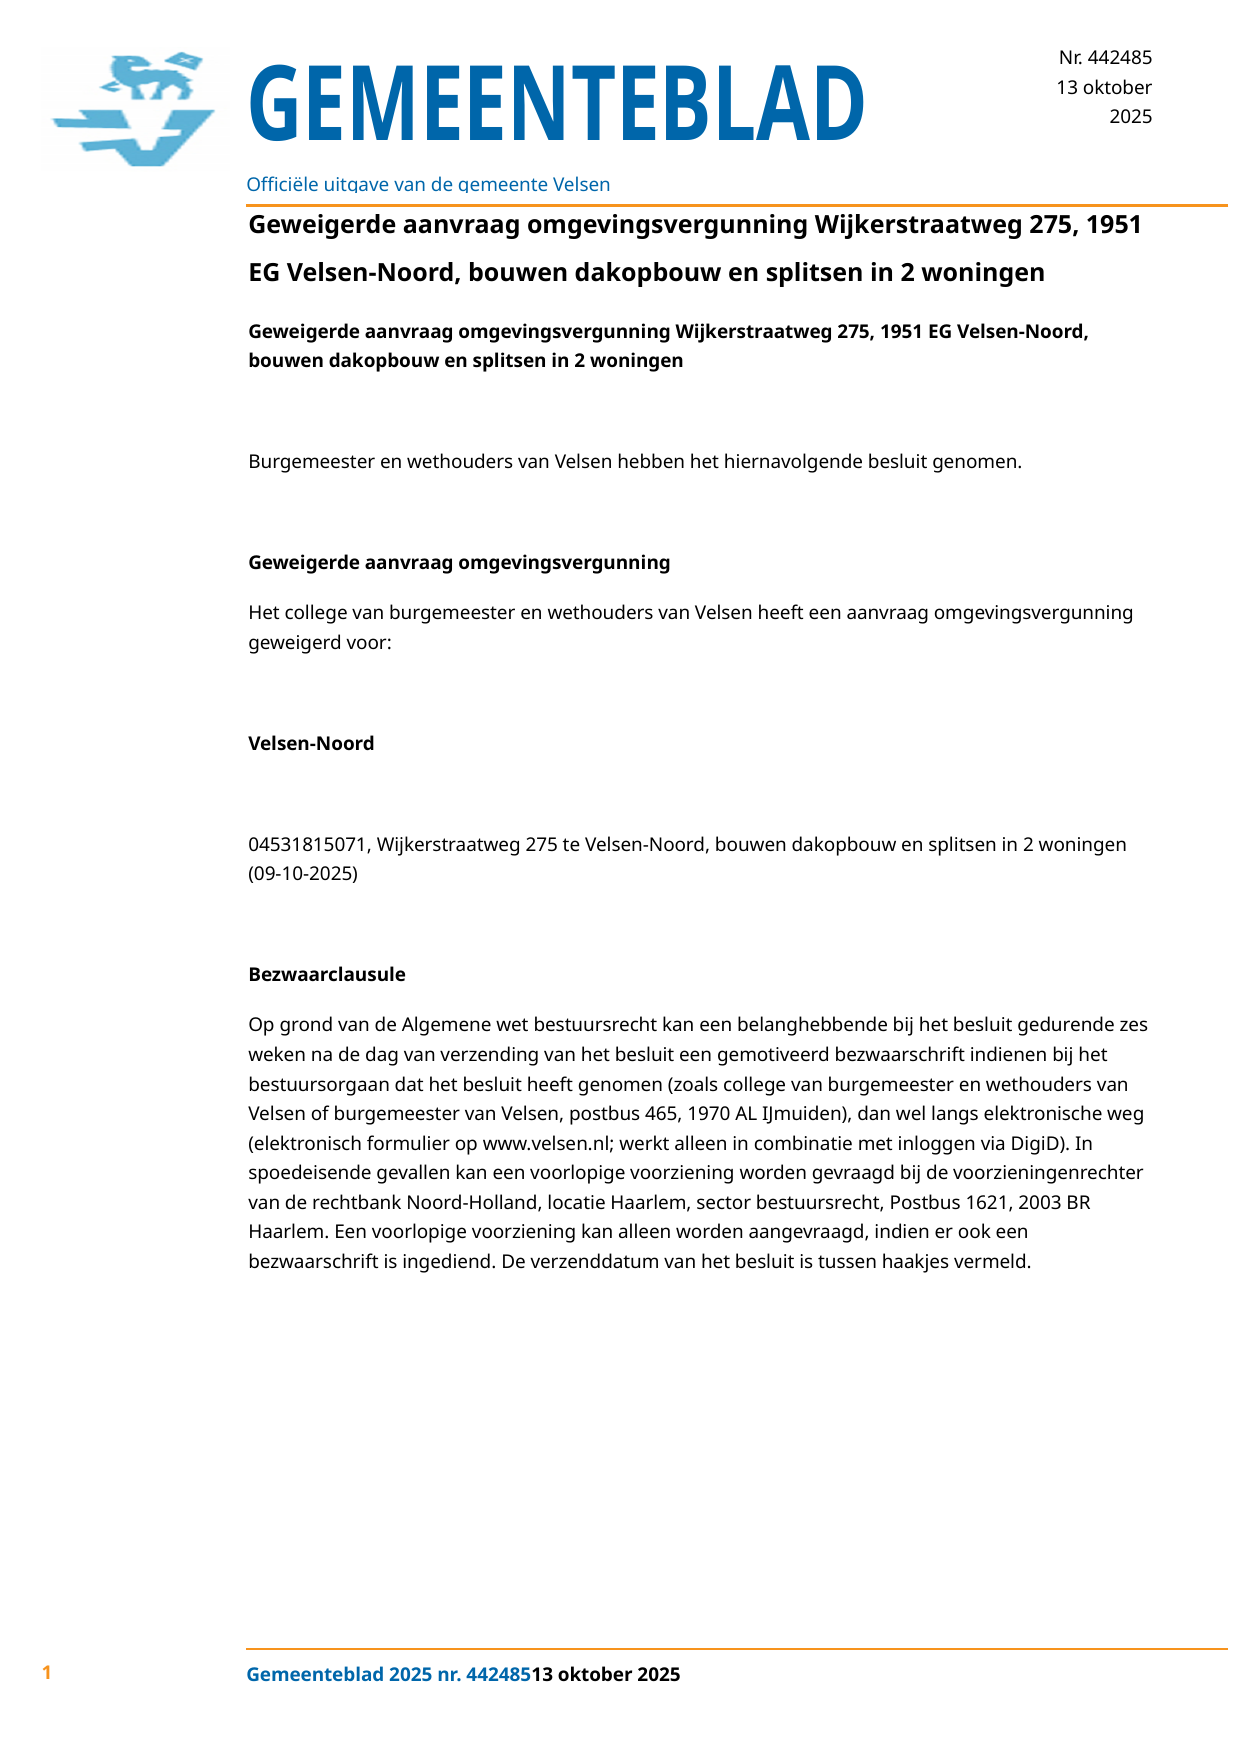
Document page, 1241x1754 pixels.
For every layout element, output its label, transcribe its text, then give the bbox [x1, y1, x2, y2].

text Bezwaarclausule [248, 961, 1152, 987]
picture [41, 47, 231, 172]
text Geweigerde aanvraag omgevingsvergunning [248, 549, 1152, 575]
text Op grond van de Algemene wet bestuursrecht kan een belanghebbende bij het besluit gedurende zes weken na de dag van verzending van het besluit een gemotiveerd bezwaarschrift indienen bij het bestuursorgaan dat het besluit heeft genomen (zoals college van burgemeester en wethouders van Velsen of burgemeester van Velsen, postbus 465, 1970 AL IJmuiden), dan wel langs elektronische weg (elektronisch formulier op www.velsen.nl; werkt alleen in combinatie met inloggen via DigiD). In spoedeisende gevallen kan een voorlopige voorziening worden gevraagd bij de voorzieningenrechter van de rechtbank Noord-Holland, locatie Haarlem, sector bestuursrecht, Postbus 1621, 2003 BR Haarlem. Een voorlopige voorziening kan alleen worden aangevraagd, indien er ook een bezwaarschrift is ingediend. De verzenddatum van het besluit is tussen haakjes vermeld. [248, 1012, 1152, 1274]
text Velsen-Noord [248, 730, 1152, 756]
text 04531815071, Wijkerstraatweg 275 te Velsen-Noord, bouwen dakopbouw en splitsen in 2 woningen (09-10-2025) [248, 831, 1152, 886]
text Geweigerde aanvraag omgevingsvergunning Wijkerstraatweg 275, 1951 EG Velsen-Noord, bouwen dakopbouw en splitsen in 2 woningen [248, 207, 1152, 288]
text Burgemeester en wethouders van Velsen hebben het hiernavolgende besluit genomen. [248, 448, 1152, 474]
text Geweigerde aanvraag omgevingsvergunning Wijkerstraatweg 275, 1951 EG Velsen-Noord, bouwen dakopbouw en splitsen in 2 woningen [248, 318, 1152, 373]
text Het college van burgemeester en wethouders van Velsen heeft een aanvraag omgevingsvergunning geweigerd voor: [248, 599, 1152, 655]
